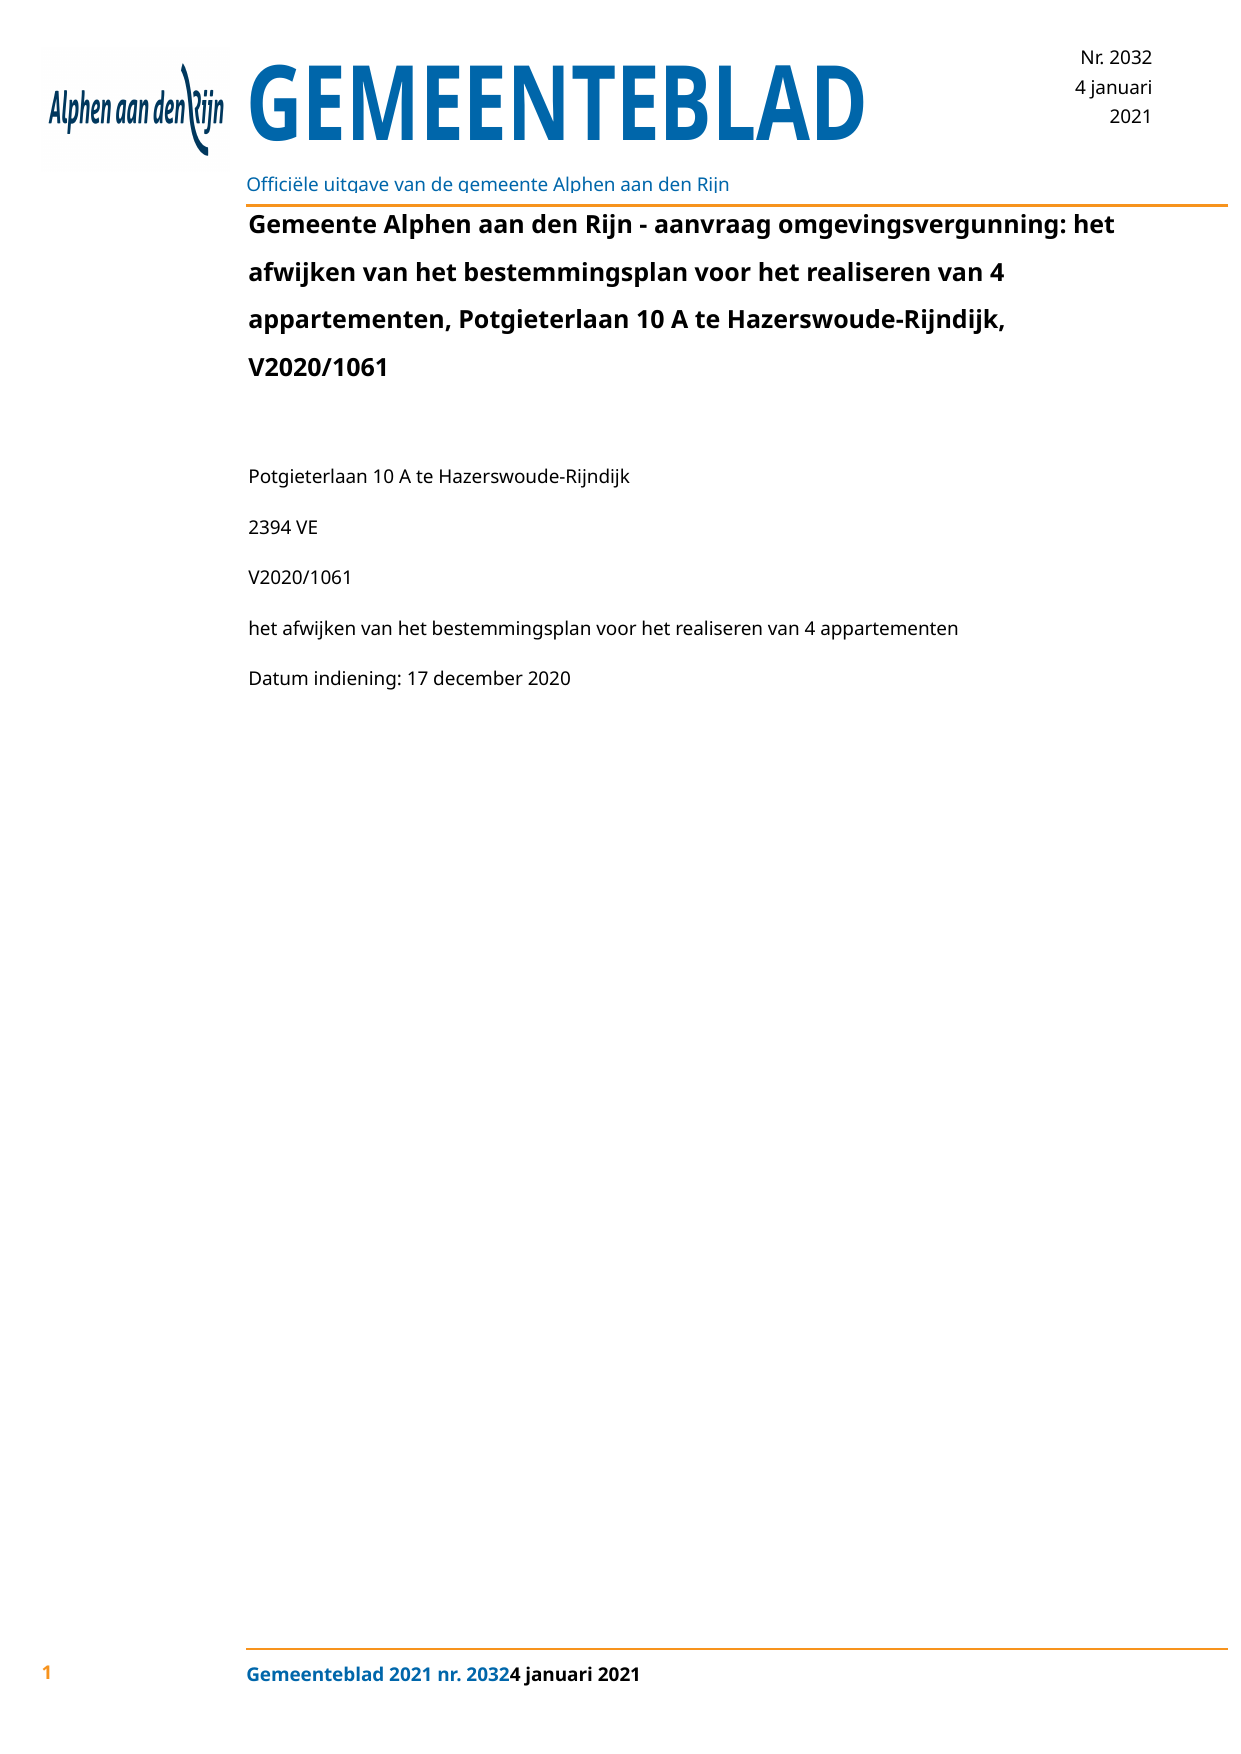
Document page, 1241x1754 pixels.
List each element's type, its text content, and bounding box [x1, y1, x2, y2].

text Datum indiening: 17 december 2020 [248, 665, 1152, 691]
text het afwijken van het bestemmingsplan voor het realiseren van 4 appartementen [248, 615, 1152, 641]
picture [41, 47, 231, 172]
text Potgieterlaan 10 A te Hazerswoude-Rijndijk [248, 463, 1152, 489]
text Gemeente Alphen aan den Rijn - aanvraag omgevingsvergunning: het afwijken van het bestemmingsplan voor het realiseren van 4 appartementen, Potgieterlaan 10 A te Hazerswoude-Rijndijk, V2020/1061 [248, 207, 1152, 384]
text V2020/1061 [248, 564, 1152, 590]
text 2394 VE [248, 514, 1152, 540]
